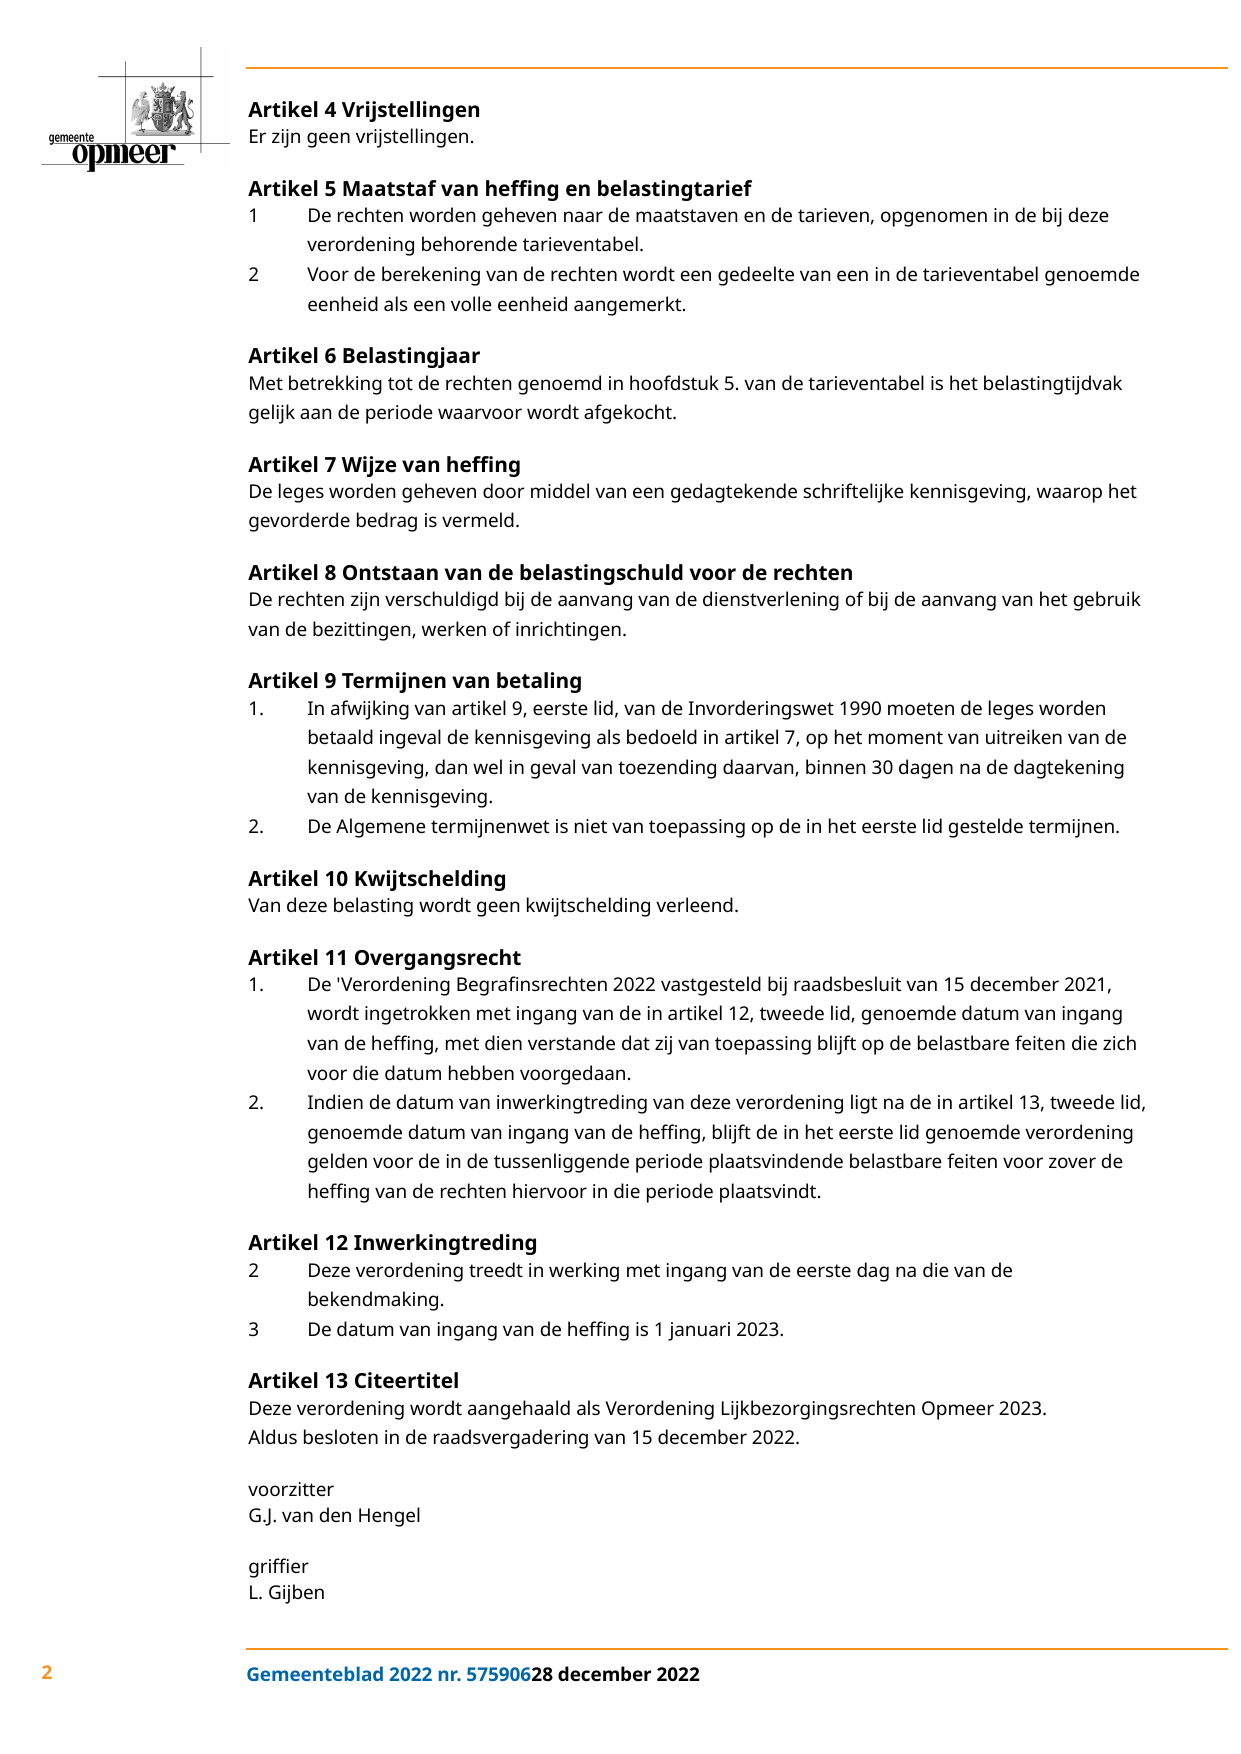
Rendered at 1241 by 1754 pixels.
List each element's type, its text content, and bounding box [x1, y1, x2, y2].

text Artikel 9 Termijnen van betaling [248, 667, 1152, 695]
text voorzitter [248, 1476, 1152, 1502]
list In afwijking van artikel 9, eerste lid, van de Invorderingswet 1990 moeten de leges worden betaald ingeval de kennisgeving als bedoeld in artikel 7, op het moment van uitreiken van de kennisgeving, dan wel in geval van toezending daarvan, binnen 30 dagen na de dagtekening van de kennisgeving. [248, 695, 1152, 809]
text Artikel 6 Belastingjaar [248, 341, 1152, 370]
text Artikel 10 Kwijtschelding [248, 864, 1152, 892]
text De rechten zijn verschuldigd bij de aanvang van de dienstverlening of bij de aanvang van het gebruik van de bezittingen, werken of inrichtingen. [248, 587, 1152, 642]
picture [41, 47, 231, 172]
list De datum van ingang van de heffing is 1 januari 2023. [248, 1316, 1152, 1342]
text griffier [248, 1553, 1152, 1579]
list De 'Verordening Begrafinsrechten 2022 vastgesteld bij raadsbesluit van 15 december 2021, wordt ingetrokken met ingang van de in artikel 12, tweede lid, genoemde datum van ingang van de heffing, met dien verstande dat zij van toepassing blijft op de belastbare feiten die zich voor die datum hebben voorgedaan. [248, 971, 1152, 1086]
text Artikel 8 Ontstaan van de belastingschuld voor de rechten [248, 558, 1152, 587]
text Artikel 7 Wijze van heffing [248, 450, 1152, 478]
text Artikel 12 Inwerkingtreding [248, 1228, 1152, 1257]
text De leges worden geheven door middel van een gedagtekende schriftelijke kennisgeving, waarop het gevorderde bedrag is vermeld. [248, 478, 1152, 533]
text Er zijn geen vrijstellingen. [248, 123, 1152, 149]
text Artikel 4 Vrijstellingen [248, 95, 1152, 123]
text Met betrekking tot de rechten genoemd in hoofdstuk 5. van de tarieventabel is het belastingtijdvak gelijk aan de periode waarvoor wordt afgekocht. [248, 370, 1152, 425]
list Voor de berekening van de rechten wordt een gedeelte van een in de tarieventabel genoemde eenheid als een volle eenheid aangemerkt. [248, 261, 1152, 317]
text Artikel 13 Citeertitel [248, 1367, 1152, 1395]
text L. Gijben [248, 1579, 1152, 1605]
list Deze verordening treedt in werking met ingang van de eerste dag na die van de bekendmaking. [248, 1257, 1152, 1312]
text Artikel 5 Maatstaf van heffing en belastingtarief [248, 174, 1152, 202]
list De rechten worden geheven naar de maatstaven en de tarieven, opgenomen in de bij deze verordening behorende tarieventabel. [248, 202, 1152, 257]
list Indien de datum van inwerkingtreding van deze verordening ligt na de in artikel 13, tweede lid, genoemde datum van ingang van de heffing, blijft de in het eerste lid genoemde verordening gelden voor de in de tussenliggende periode plaatsvindende belastbare feiten voor zover de heffing van de rechten hiervoor in die periode plaatsvindt. [248, 1089, 1152, 1204]
text Aldus besloten in de raadsvergadering van 15 december 2022. [248, 1424, 1152, 1450]
text G.J. van den Hengel [248, 1502, 1152, 1527]
text Artikel 11 Overgangsrecht [248, 943, 1152, 971]
text Van deze belasting wordt geen kwijtschelding verleend. [248, 892, 1152, 918]
text Deze verordening wordt aangehaald als Verordening Lijkbezorgingsrechten Opmeer 2023. [248, 1395, 1152, 1421]
list De Algemene termijnenwet is niet van toepassing op de in het eerste lid gestelde termijnen. [248, 813, 1152, 839]
